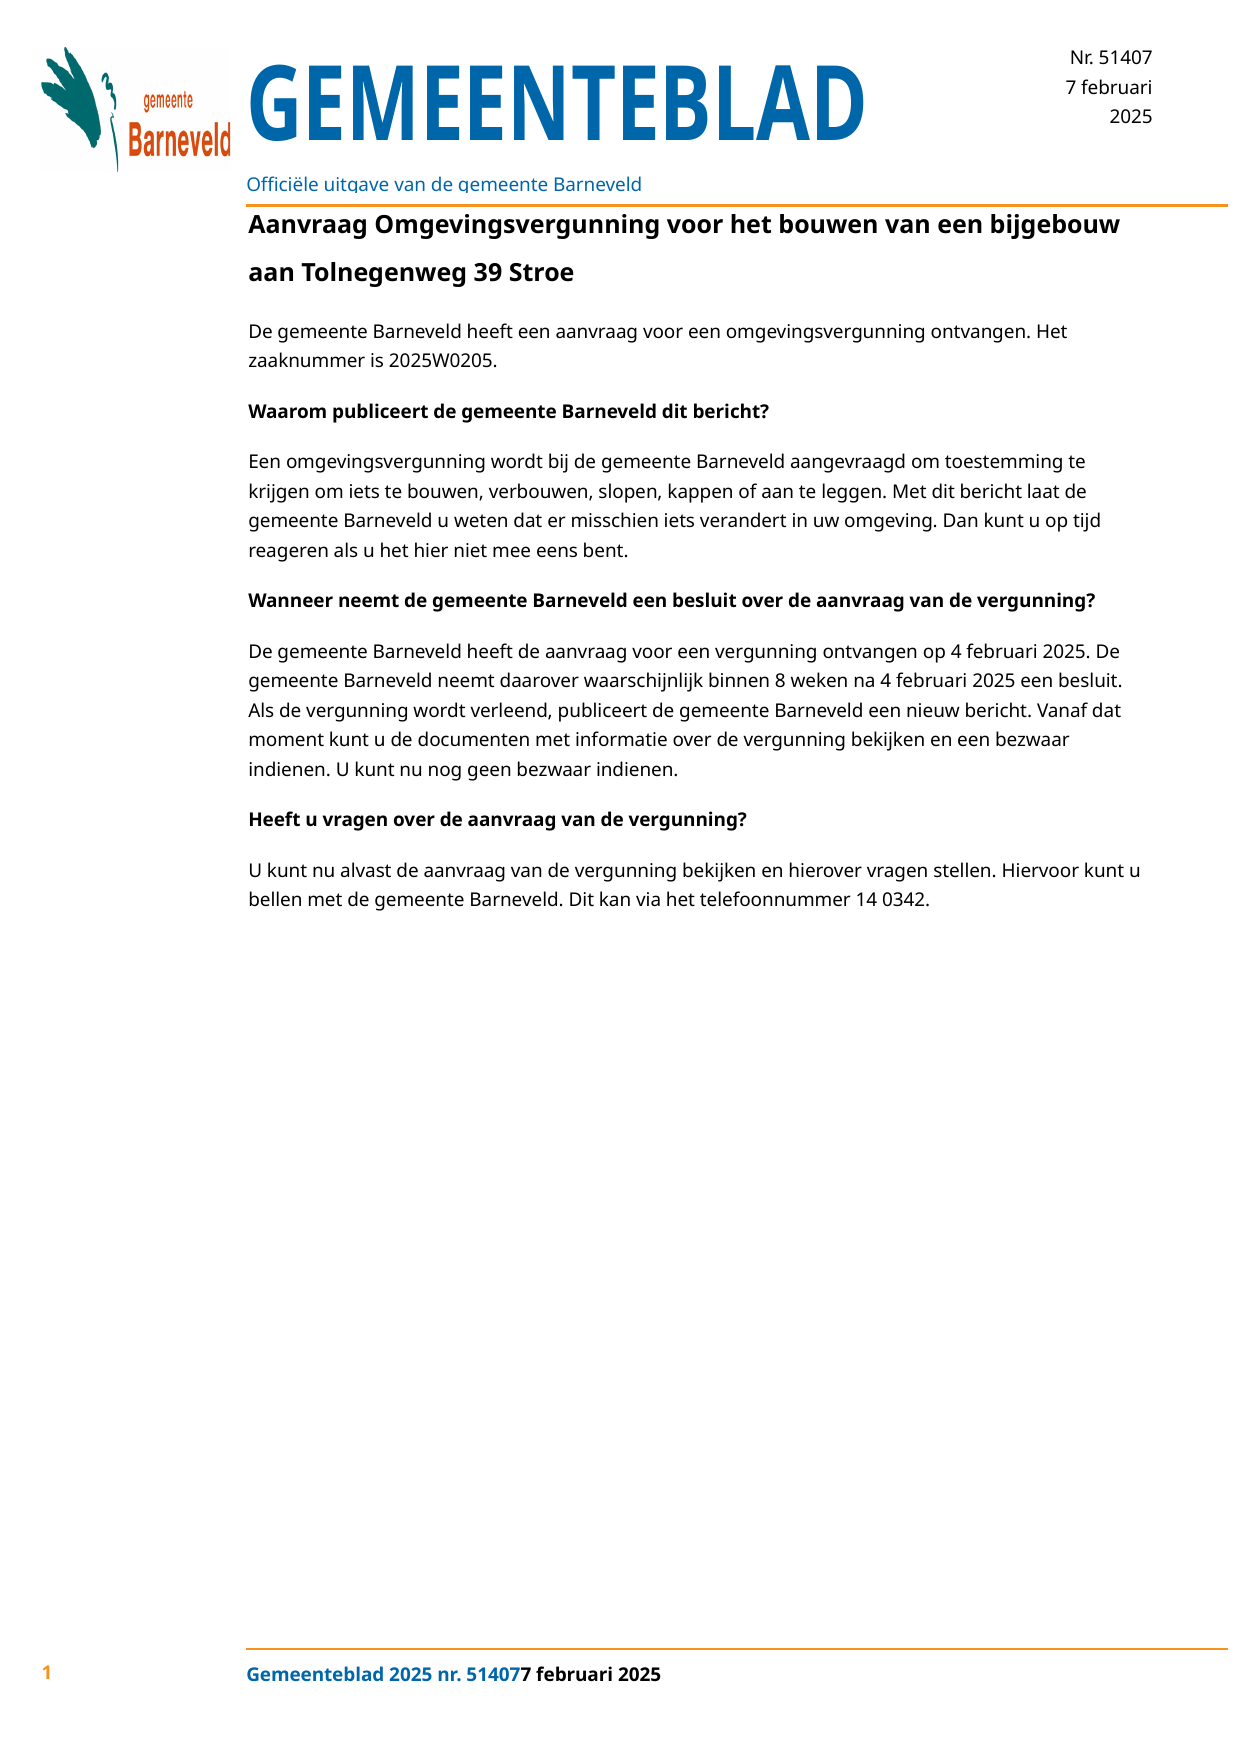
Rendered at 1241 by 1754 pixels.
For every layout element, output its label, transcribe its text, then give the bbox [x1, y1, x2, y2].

text De gemeente Barneveld heeft een aanvraag voor een omgevingsvergunning ontvangen. Het zaaknummer is 2025W0205. [248, 318, 1152, 373]
text U kunt nu alvast de aanvraag van de vergunning bekijken en hierover vragen stellen. Hiervoor kunt u bellen met de gemeente Barneveld. Dit kan via het telefoonnummer 14 0342. [248, 857, 1152, 912]
text Een omgevingsvergunning wordt bij de gemeente Barneveld aangevraagd om toestemming te krijgen om iets te bouwen, verbouwen, slopen, kappen of aan te leggen. Met dit bericht laat de gemeente Barneveld u weten dat er misschien iets verandert in uw omgeving. Dan kunt u op tijd reageren als u het hier niet mee eens bent. [248, 448, 1152, 563]
text De gemeente Barneveld heeft de aanvraag voor een vergunning ontvangen op 4 februari 2025. De gemeente Barneveld neemt daarover waarschijnlijk binnen 8 weken na 4 februari 2025 een besluit. Als de vergunning wordt verleend, publiceert de gemeente Barneveld een nieuw bericht. Vanaf dat moment kunt u de documenten met informatie over de vergunning bekijken en een bezwaar indienen. U kunt nu nog geen bezwaar indienen. [248, 638, 1152, 782]
text Wanneer neemt de gemeente Barneveld een besluit over de aanvraag van de vergunning? [248, 587, 1152, 613]
text Heeft u vragen over de aanvraag van de vergunning? [248, 807, 1152, 832]
text Waarom publiceert de gemeente Barneveld dit bericht? [248, 398, 1152, 424]
text Aanvraag Omgevingsvergunning voor het bouwen van een bijgebouw aan Tolnegenweg 39 Stroe [248, 207, 1152, 288]
picture [41, 47, 231, 172]
